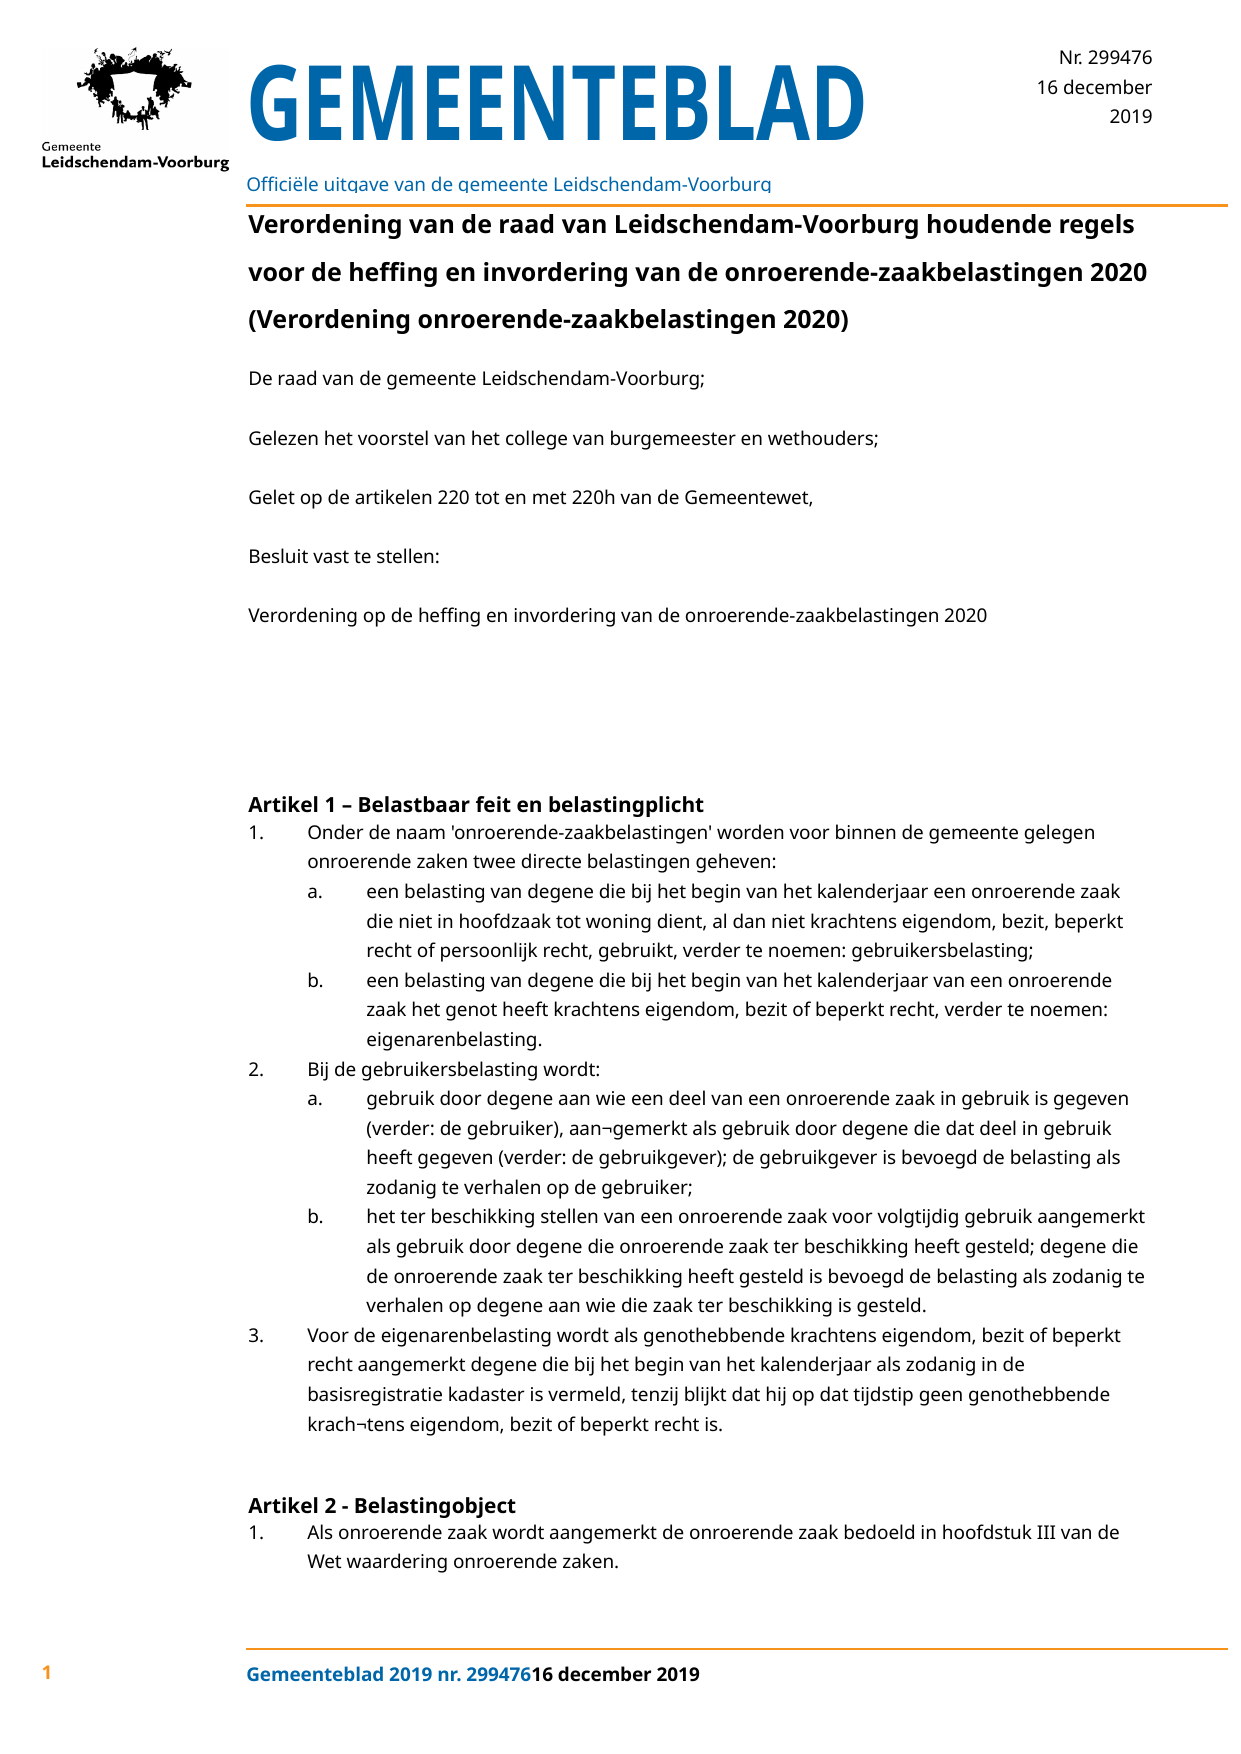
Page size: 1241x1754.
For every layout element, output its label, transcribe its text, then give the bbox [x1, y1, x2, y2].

list Onder de naam 'onroerende-zaakbelastingen' worden voor binnen de gemeente gelegen onroerende zaken twee directe belastingen geheven: [248, 819, 1152, 874]
text Verordening van de raad van Leidschendam-Voorburg houdende regels voor de heffing en invordering van de onroerende-zaakbelastingen 2020 (Verordening onroerende-zaakbelastingen 2020) [248, 207, 1152, 336]
text Artikel 2 - Belastingobject [248, 1491, 1152, 1519]
picture [41, 47, 231, 172]
text De raad van de gemeente Leidschendam-Voorburg; [248, 366, 1152, 391]
list Als onroerende zaak wordt aangemerkt de onroerende zaak bedoeld in hoofdstuk III van de Wet waardering onroerende zaken. [248, 1519, 1152, 1574]
list Bij de gebruikersbelasting wordt: [248, 1056, 1152, 1081]
text Gelezen het voorstel van het college van burgemeester en wethouders; [248, 425, 1152, 450]
list een belasting van degene die bij het begin van het kalenderjaar van een onroerende zaak het genot heeft krachtens eigendom, bezit of beperkt recht, verder te noemen: eigenarenbelasting. [307, 967, 1152, 1052]
text Besluit vast te stellen: [248, 543, 1152, 569]
list gebruik door degene aan wie een deel van een onroerende zaak in gebruik is gegeven (verder: de gebruiker), aan¬gemerkt als gebruik door degene die dat deel in gebruik heeft gegeven (verder: de gebruikgever); de gebruikgever is bevoegd de belasting als zodanig te verhalen op de gebruiker; [307, 1085, 1152, 1200]
list Voor de eigenarenbelasting wordt als genothebbende krachtens eigendom, bezit of beperkt recht aangemerkt degene die bij het begin van het kalenderjaar als zodanig in de basisregistratie kadaster is vermeld, tenzij blijkt dat hij op dat tijdstip geen genothebbende krach¬tens eigendom, bezit of beperkt recht is. [248, 1322, 1152, 1436]
text Gelet op de artikelen 220 tot en met 220h van de Gemeentewet, [248, 484, 1152, 509]
list het ter beschikking stellen van een onroerende zaak voor volgtijdig gebruik aangemerkt als gebruik door degene die onroerende zaak ter beschikking heeft gesteld; degene die de onroerende zaak ter beschikking heeft gesteld is bevoegd de belasting als zodanig te verhalen op degene aan wie die zaak ter beschikking is gesteld. [307, 1204, 1152, 1318]
text Verordening op de heffing en invordering van de onroerende-zaakbelastingen 2020 [248, 602, 1152, 628]
text Artikel 1 – Belastbaar feit en belastingplicht [248, 791, 1152, 819]
list een belasting van degene die bij het begin van het kalenderjaar een onroerende zaak die niet in hoofdzaak tot woning dient, al dan niet krachtens eigendom, bezit, beperkt recht of persoonlijk recht, gebruikt, verder te noemen: gebruikersbelasting; [307, 878, 1152, 963]
